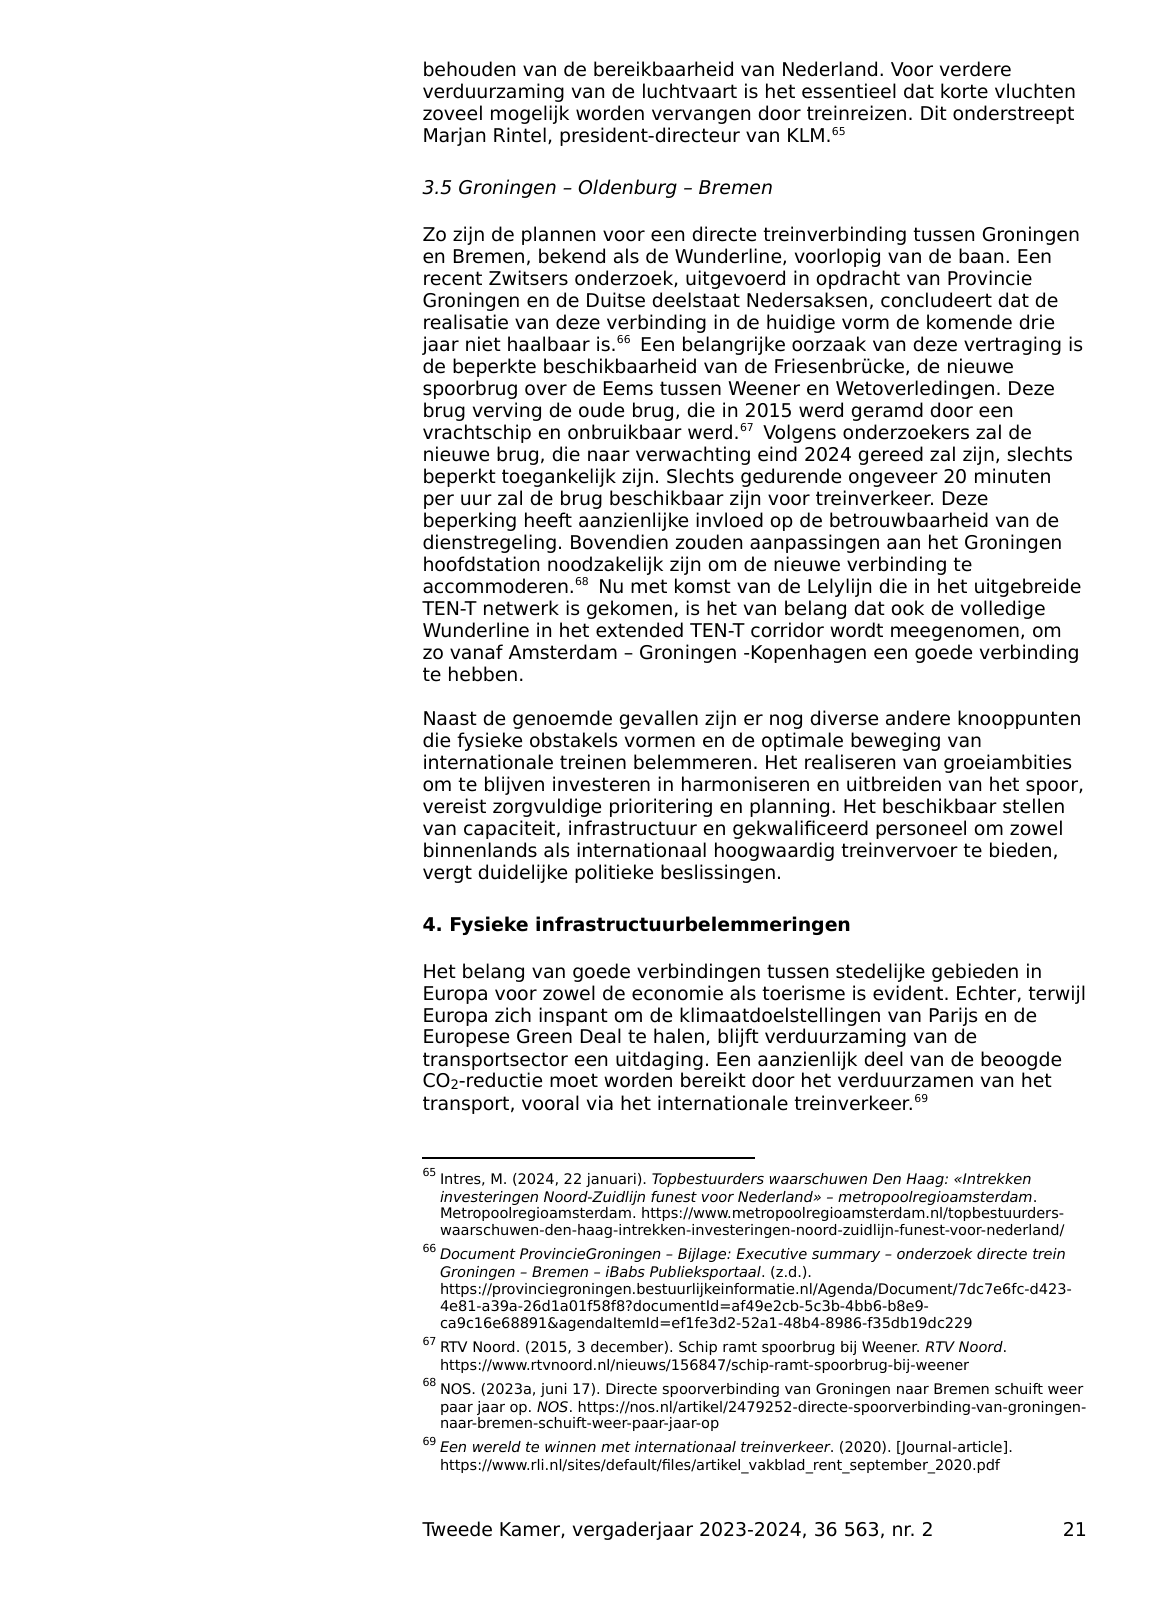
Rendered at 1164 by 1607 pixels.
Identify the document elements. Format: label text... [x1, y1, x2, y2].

text Naast de genoemde gevallen zijn er nog diverse andere knooppunten die fysieke obstakels vormen en de optimale beweging van internationale treinen belemmeren. Het realiseren van groeiambities om te blijven investeren in harmoniseren en uitbreiden van het spoor, vereist zorgvuldige prioritering en planning. Het beschikbaar stellen van capaciteit, infrastructuur en gekwalificeerd personeel om zowel binnenlands als internationaal hoogwaardig treinvervoer te bieden, vergt duidelijke politieke beslissingen. [422, 708, 1087, 883]
subtitle 4. Fysieke infrastructuurbelemmeringen [422, 913, 1087, 936]
text RTV Noord. (2015, 3 december). Schip ramt spoorbrug bij Weener. RTV Noord. https://www.rtvnoord.nl/nieuws/156847/schip-ramt-spoorbrug-bij-weener [422, 1335, 1087, 1374]
text behouden van de bereikbaarheid van Nederland. Voor verdere verduurzaming van de luchtvaart is het essentieel dat korte vluchten zoveel mogelijk worden vervangen door treinreizen. Dit onderstreept Marjan Rintel, president-directeur van KLM. [422, 59, 1087, 147]
text Een wereld te winnen met internationaal treinverkeer. (2020). [Journal-article]. https://www.rli.nl/sites/default/files/artikel_vakblad_rent_september_2020.pdf [422, 1435, 1087, 1474]
text NOS. (2023a, juni 17). Directe spoorverbinding van Groningen naar Bremen schuift weer paar jaar op. NOS. https://nos.nl/artikel/2479252-directe-spoorverbinding-van-groningen-naar-bremen-schuift-weer-paar-jaar-op [422, 1377, 1087, 1432]
subtitle 3.5 Groningen – Oldenburg – Bremen [422, 177, 1087, 199]
text Het belang van goede verbindingen tussen stedelijke gebieden in Europa voor zowel de economie als toerisme is evident. Echter, terwijl Europa zich inspant om de klimaatdoelstellingen van Parijs en de Europese Green Deal te halen, blijft verduurzaming van de transportsector een uitdaging. Een aanzienlijk deel van de beoogde CO2-reductie moet worden bereikt door het verduurzamen van het transport, vooral via het internationale treinverkeer. [422, 961, 1087, 1114]
text Zo zijn de plannen voor een directe treinverbinding tussen Groningen en Bremen, bekend als de Wunderline, voorlopig van de baan. Een recent Zwitsers onderzoek, uitgevoerd in opdracht van Provincie Groningen en de Duitse deelstaat Nedersaksen, concludeert dat de realisatie van deze verbinding in de huidige vorm de komende drie jaar niet haalbaar is. Een belangrijke oorzaak van deze vertraging is de beperkte beschikbaarheid van de Friesenbrücke, de nieuwe spoorbrug over de Eems tussen Weener en Wetoverledingen. Deze brug verving de oude brug, die in 2015 werd geramd door een vrachtschip en onbruikbaar werd. Volgens onderzoekers zal de nieuwe brug, die naar verwachting eind 2024 gereed zal zijn, slechts beperkt toegankelijk zijn. Slechts gedurende ongeveer 20 minuten per uur zal de brug beschikbaar zijn voor treinverkeer. Deze beperking heeft aanzienlijke invloed op de betrouwbaarheid van de dienstregeling. Bovendien zouden aanpassingen aan het Groningen hoofdstation noodzakelijk zijn om de nieuwe verbinding te accommoderen. Nu met komst van de Lelylijn die in het uitgebreide TEN-T netwerk is gekomen, is het van belang dat ook de volledige Wunderline in het extended TEN-T corridor wordt meegenomen, om zo vanaf Amsterdam – Groningen -Kopenhagen een goede verbinding te hebben. [422, 224, 1087, 686]
text Intres, M. (2024, 22 januari). Topbestuurders waarschuwen Den Haag: «Intrekken investeringen Noord-Zuidlijn funest voor Nederland» – metropoolregioamsterdam. Metropoolregioamsterdam. https://www.metropoolregioamsterdam.nl/topbestuurders-waarschuwen-den-haag-intrekken-investeringen-noord-zuidlijn-funest-voor-nederland/ [422, 1167, 1087, 1239]
text Document ProvincieGroningen – Bijlage: Executive summary – onderzoek directe trein Groningen – Bremen – iBabs Publieksportaal. (z.d.). https://provinciegroningen.bestuurlijkeinformatie.nl/Agenda/Document/7dc7e6fc-d423-4e81-a39a-26d1a01f58f8?documentId=af49e2cb-5c3b-4bb6-b8e9-ca9c16e68891&agendaItemId=ef1fe3d2-52a1-48b4-8986-f35db19dc229 [422, 1242, 1087, 1332]
